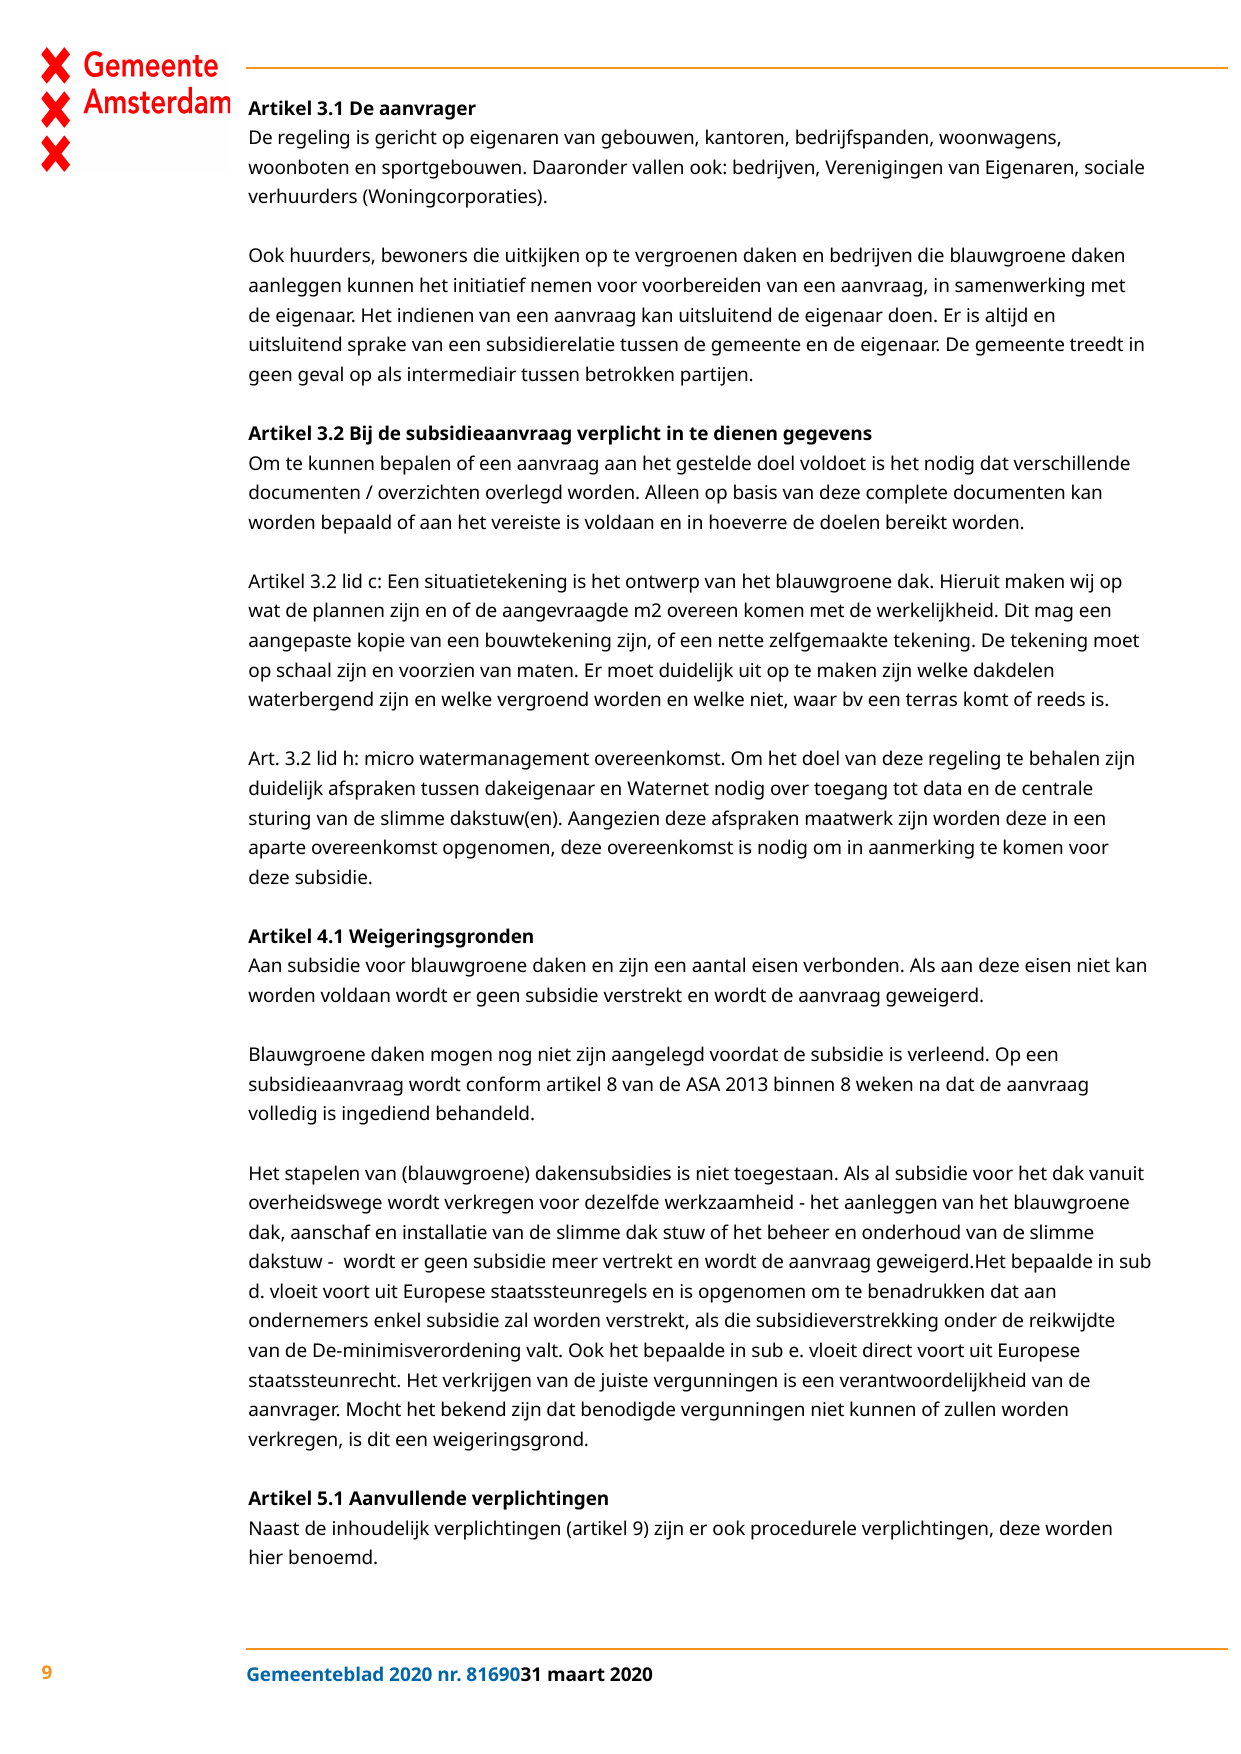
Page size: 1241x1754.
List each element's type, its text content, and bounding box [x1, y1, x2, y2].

text Ook huurders, bewoners die uitkijken op te vergroenen daken en bedrijven die blauwgroene daken aanleggen kunnen het initiatief nemen voor voorbereiden van een aanvraag, in samenwerking met de eigenaar. Het indienen van een aanvraag kan uitsluitend de eigenaar doen. Er is altijd en uitsluitend sprake van een subsidierelatie tussen de gemeente en de eigenaar. De gemeente treedt in geen geval op als intermediair tussen betrokken partijen. [248, 243, 1152, 387]
text Artikel 3.2 Bij de subsidieaanvraag verplicht in te dienen gegevens [248, 420, 1152, 446]
picture [41, 47, 231, 172]
text Artikel 5.1 Aanvullende verplichtingen [248, 1485, 1152, 1511]
text Artikel 3.2 lid c: Een situatietekening is het ontwerp van het blauwgroene dak. Hieruit maken wij op wat de plannen zijn en of de aangevraagde m2 overeen komen met de werkelijkheid. Dit mag een aangepaste kopie van een bouwtekening zijn, of een nette zelfgemaakte tekening. De tekening moet op schaal zijn en voorzien van maten. Er moet duidelijk uit op te maken zijn welke dakdelen waterbergend zijn en welke vergroend worden en welke niet, waar bv een terras komt of reeds is. [248, 568, 1152, 712]
text Artikel 4.1 Weigeringsgronden [248, 923, 1152, 949]
text Om te kunnen bepalen of een aanvraag aan het gestelde doel voldoet is het nodig dat verschillende documenten / overzichten overlegd worden. Alleen op basis van deze complete documenten kan worden bepaald of aan het vereiste is voldaan en in hoeverre de doelen bereikt worden. [248, 450, 1152, 535]
text De regeling is gericht op eigenaren van gebouwen, kantoren, bedrijfspanden, woonwagens, woonboten en sportgebouwen. Daaronder vallen ook: bedrijven, Verenigingen van Eigenaren, sociale verhuurders (Woningcorporaties). [248, 124, 1152, 209]
text Artikel 3.1 De aanvrager [248, 95, 1152, 121]
text Het stapelen van (blauwgroene) dakensubsidies is niet toegestaan. Als al subsidie voor het dak vanuit overheidswege wordt verkregen voor dezelfde werkzaamheid - het aanleggen van het blauwgroene dak, aanschaf en installatie van de slimme dak stuw of het beheer en onderhoud van de slimme dakstuw - wordt er geen subsidie meer vertrekt en wordt de aanvraag geweigerd.Het bepaalde in sub d. vloeit voort uit Europese staatssteunregels en is opgenomen om te benadrukken dat aan ondernemers enkel subsidie zal worden verstrekt, als die subsidieverstrekking onder de reikwijdte van de De-minimisverordening valt. Ook het bepaalde in sub e. vloeit direct voort uit Europese staatssteunrecht. Het verkrijgen van de juiste vergunningen is een verantwoordelijkheid van de aanvrager. Mocht het bekend zijn dat benodigde vergunningen niet kunnen of zullen worden verkregen, is dit een weigeringsgrond. [248, 1160, 1152, 1452]
text Aan subsidie voor blauwgroene daken en zijn een aantal eisen verbonden. Als aan deze eisen niet kan worden voldaan wordt er geen subsidie verstrekt en wordt de aanvraag geweigerd. [248, 953, 1152, 1008]
text Blauwgroene daken mogen nog niet zijn aangelegd voordat de subsidie is verleend. Op een subsidieaanvraag wordt conform artikel 8 van de ASA 2013 binnen 8 weken na dat de aanvraag volledig is ingediend behandeld. [248, 1041, 1152, 1126]
text Naast de inhoudelijk verplichtingen (artikel 9) zijn er ook procedurele verplichtingen, deze worden hier benoemd. [248, 1515, 1152, 1570]
text Art. 3.2 lid h: micro watermanagement overeenkomst. Om het doel van deze regeling te behalen zijn duidelijk afspraken tussen dakeigenaar en Waternet nodig over toegang tot data en de centrale sturing van de slimme dakstuw(en). Aangezien deze afspraken maatwerk zijn worden deze in een aparte overeenkomst opgenomen, deze overeenkomst is nodig om in aanmerking te komen voor deze subsidie. [248, 746, 1152, 890]
